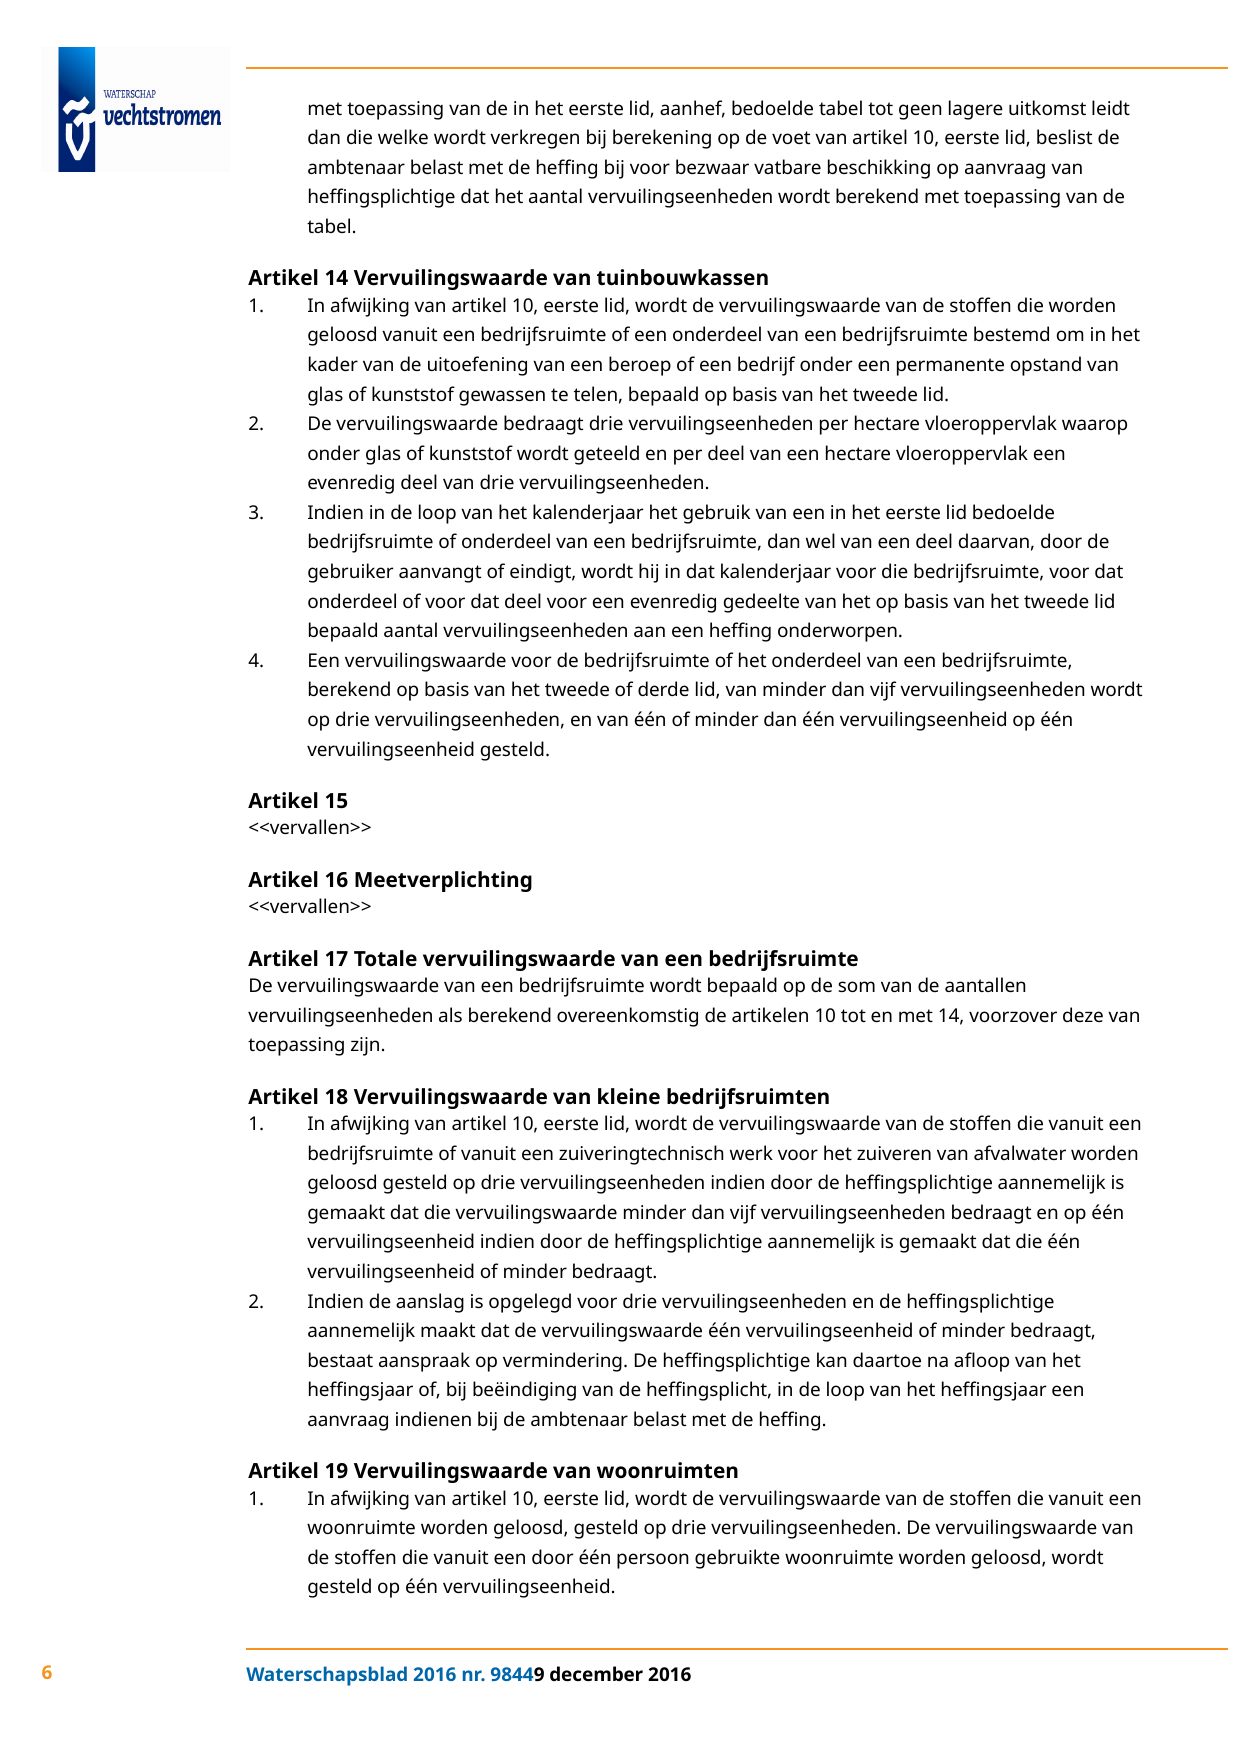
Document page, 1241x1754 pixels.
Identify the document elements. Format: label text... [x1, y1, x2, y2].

list De vervuilingswaarde bedraagt drie vervuilingseenheden per hectare vloeroppervlak waarop onder glas of kunststof wordt geteeld en per deel van een hectare vloeroppervlak een evenredig deel van drie vervuilingseenheden. [248, 410, 1152, 495]
list In afwijking van artikel 10, eerste lid, wordt de vervuilingswaarde van de stoffen die vanuit een woonruimte worden geloosd, gesteld op drie vervuilingseenheden. De vervuilingswaarde van de stoffen die vanuit een door één persoon gebruikte woonruimte worden geloosd, wordt gesteld op één vervuilingseenheid. [248, 1485, 1152, 1599]
list In afwijking van artikel 10, eerste lid, wordt de vervuilingswaarde van de stoffen die worden geloosd vanuit een bedrijfsruimte of een onderdeel van een bedrijfsruimte bestemd om in het kader van de uitoefening van een beroep of een bedrijf onder een permanente opstand van glas of kunststof gewassen te telen, bepaald op basis van het tweede lid. [248, 292, 1152, 406]
text De vervuilingswaarde van een bedrijfsruimte wordt bepaald op de som van de aantallen vervuilingseenheden als berekend overeenkomstig de artikelen 10 tot en met 14, voorzover deze van toepassing zijn. [248, 972, 1152, 1057]
list In afwijking van artikel 10, eerste lid, wordt de vervuilingswaarde van de stoffen die vanuit een bedrijfsruimte of vanuit een zuiveringtechnisch werk voor het zuiveren van afvalwater worden geloosd gesteld op drie vervuilingseenheden indien door de heffingsplichtige aannemelijk is gemaakt dat die vervuilingswaarde minder dan vijf vervuilingseenheden bedraagt en op één vervuilingseenheid indien door de heffingsplichtige aannemelijk is gemaakt dat die één vervuilingseenheid of minder bedraagt. [248, 1110, 1152, 1284]
text Artikel 16 Meetverplichting [248, 865, 1152, 893]
list Indien de aanslag is opgelegd voor drie vervuilingseenheden en de heffingsplichtige aannemelijk maakt dat de vervuilingswaarde één vervuilingseenheid of minder bedraagt, bestaat aanspraak op vermindering. De heffingsplichtige kan daartoe na afloop van het heffingsjaar of, bij beëindiging van de heffingsplicht, in de loop van het heffingsjaar een aanvraag indienen bij de ambtenaar belast met de heffing. [248, 1288, 1152, 1432]
text Artikel 18 Vervuilingswaarde van kleine bedrijfsruimten [248, 1082, 1152, 1110]
text <<vervallen>> [248, 893, 1152, 919]
text Artikel 15 [248, 786, 1152, 814]
text <<vervallen>> [248, 814, 1152, 840]
text Artikel 19 Vervuilingswaarde van woonruimten [248, 1457, 1152, 1485]
list Een vervuilingswaarde voor de bedrijfsruimte of het onderdeel van een bedrijfsruimte, berekend op basis van het tweede of derde lid, van minder dan vijf vervuilingseenheden wordt op drie vervuilingseenheden, en van één of minder dan één vervuilingseenheid op één vervuilingseenheid gesteld. [248, 647, 1152, 761]
list Indien in de loop van het kalenderjaar het gebruik van een in het eerste lid bedoelde bedrijfsruimte of onderdeel van een bedrijfsruimte, dan wel van een deel daarvan, door de gebruiker aanvangt of eindigt, wordt hij in dat kalenderjaar voor die bedrijfsruimte, voor dat onderdeel of voor dat deel voor een evenredig gedeelte van het op basis van het tweede lid bepaald aantal vervuilingseenheden aan een heffing onderworpen. [248, 499, 1152, 643]
picture [41, 47, 231, 172]
text Artikel 14 Vervuilingswaarde van tuinbouwkassen [248, 263, 1152, 292]
text Artikel 17 Totale vervuilingswaarde van een bedrijfsruimte [248, 944, 1152, 972]
list met toepassing van de in het eerste lid, aanhef, bedoelde tabel tot geen lagere uitkomst leidt dan die welke wordt verkregen bij berekening op de voet van artikel 10, eerste lid, beslist de ambtenaar belast met de heffing bij voor bezwaar vatbare beschikking op aanvraag van heffingsplichtige dat het aantal vervuilingseenheden wordt berekend met toepassing van de tabel. [248, 95, 1152, 239]
